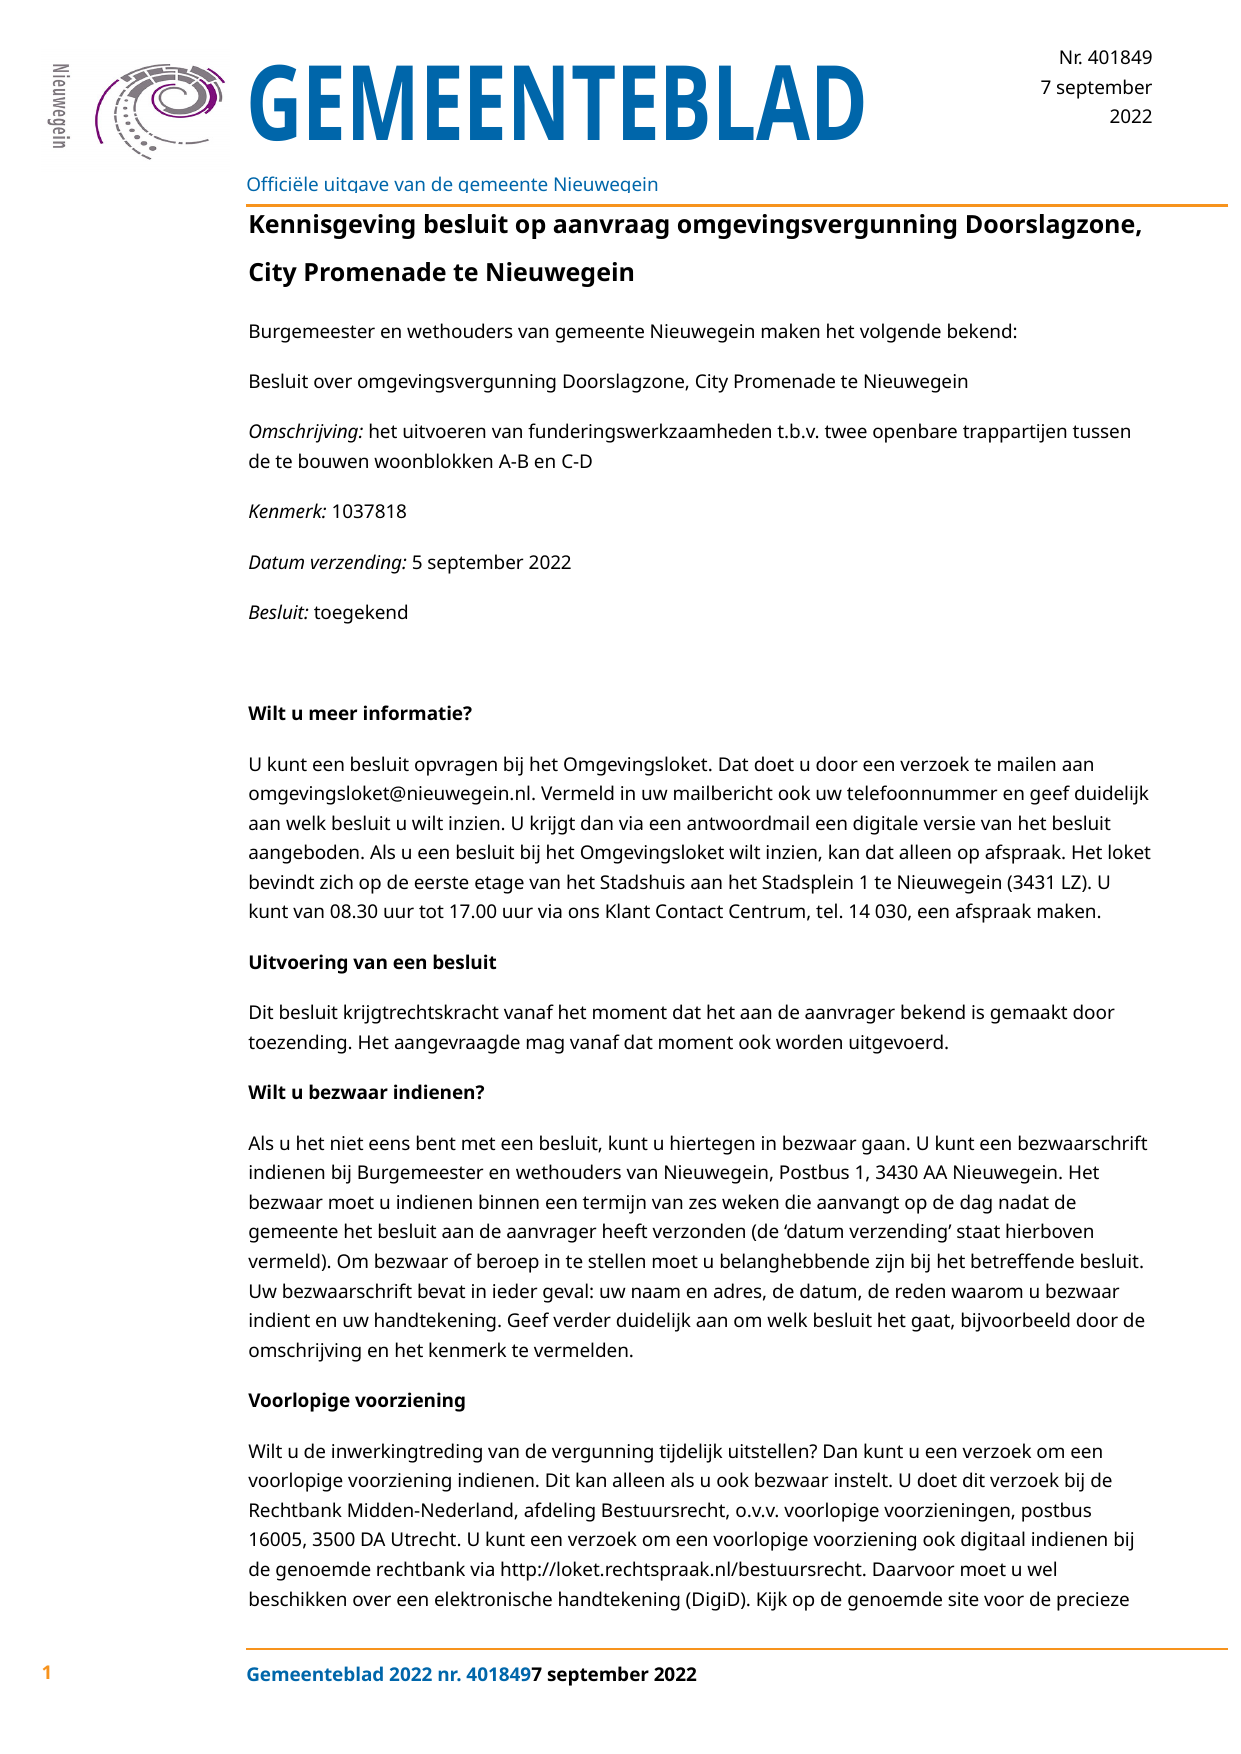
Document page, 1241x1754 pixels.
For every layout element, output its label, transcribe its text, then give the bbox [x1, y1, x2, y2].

text Kenmerk: 1037818 [248, 499, 1152, 524]
text Besluit: toegekend [248, 599, 1152, 625]
text Besluit over omgevingsvergunning Doorslagzone, City Promenade te Nieuwegein [248, 368, 1152, 394]
text Uitvoering van een besluit [248, 949, 1152, 975]
text Wilt u de inwerkingtreding van de vergunning tijdelijk uitstellen? Dan kunt u een verzoek om een voorlopige voorziening indienen. Dit kan alleen als u ook bezwaar instelt. U doet dit verzoek bij de Rechtbank Midden-Nederland, afdeling Bestuursrecht, o.v.v. voorlopige voorzieningen, postbus 16005, 3500 DA Utrecht. U kunt een verzoek om een voorlopige voorziening ook digitaal indienen bij de genoemde rechtbank via http://loket.rechtspraak.nl/bestuursrecht. Daarvoor moet u wel beschikken over een elektronische handtekening (DigiD). Kijk op de genoemde site voor de precieze [248, 1438, 1152, 1612]
text Voorlopige voorziening [248, 1387, 1152, 1413]
text Omschrijving: het uitvoeren van funderingswerkzaamheden t.b.v. twee openbare trappartijen tussen de te bouwen woonblokken A-B en C-D [248, 419, 1152, 474]
picture [41, 47, 231, 172]
text Wilt u meer informatie? [248, 700, 1152, 726]
text Dit besluit krijgtrechtskracht vanaf het moment dat het aan de aanvrager bekend is gemaakt door toezending. Het aangevraagde mag vanaf dat moment ook worden uitgevoerd. [248, 999, 1152, 1055]
text Als u het niet eens bent met een besluit, kunt u hiertegen in bezwaar gaan. U kunt een bezwaarschrift indienen bij Burgemeester en wethouders van Nieuwegein, Postbus 1, 3430 AA Nieuwegein. Het bezwaar moet u indienen binnen een termijn van zes weken die aanvangt op de dag nadat de gemeente het besluit aan de aanvrager heeft verzonden (de ‘datum verzending’ staat hierboven vermeld). Om bezwaar of beroep in te stellen moet u belanghebbende zijn bij het betreffende besluit. Uw bezwaarschrift bevat in ieder geval: uw naam en adres, de datum, de reden waarom u bezwaar indient en uw handtekening. Geef verder duidelijk aan om welk besluit het gaat, bijvoorbeeld door de omschrijving en het kenmerk te vermelden. [248, 1130, 1152, 1363]
text Kennisgeving besluit op aanvraag omgevingsvergunning Doorslagzone, City Promenade te Nieuwegein [248, 207, 1152, 288]
text U kunt een besluit opvragen bij het Omgevingsloket. Dat doet u door een verzoek te mailen aan omgevingsloket@nieuwegein.nl. Vermeld in uw mailbericht ook uw telefoonnummer en geef duidelijk aan welk besluit u wilt inzien. U krijgt dan via een antwoordmail een digitale versie van het besluit aangeboden. Als u een besluit bij het Omgevingsloket wilt inzien, kan dat alleen op afspraak. Het loket bevindt zich op de eerste etage van het Stadshuis aan het Stadsplein 1 te Nieuwegein (3431 LZ). U kunt van 08.30 uur tot 17.00 uur via ons Klant Contact Centrum, tel. 14 030, een afspraak maken. [248, 751, 1152, 924]
text Burgemeester en wethouders van gemeente Nieuwegein maken het volgende bekend: [248, 318, 1152, 344]
text Datum verzending: 5 september 2022 [248, 549, 1152, 575]
text Wilt u bezwaar indienen? [248, 1079, 1152, 1105]
